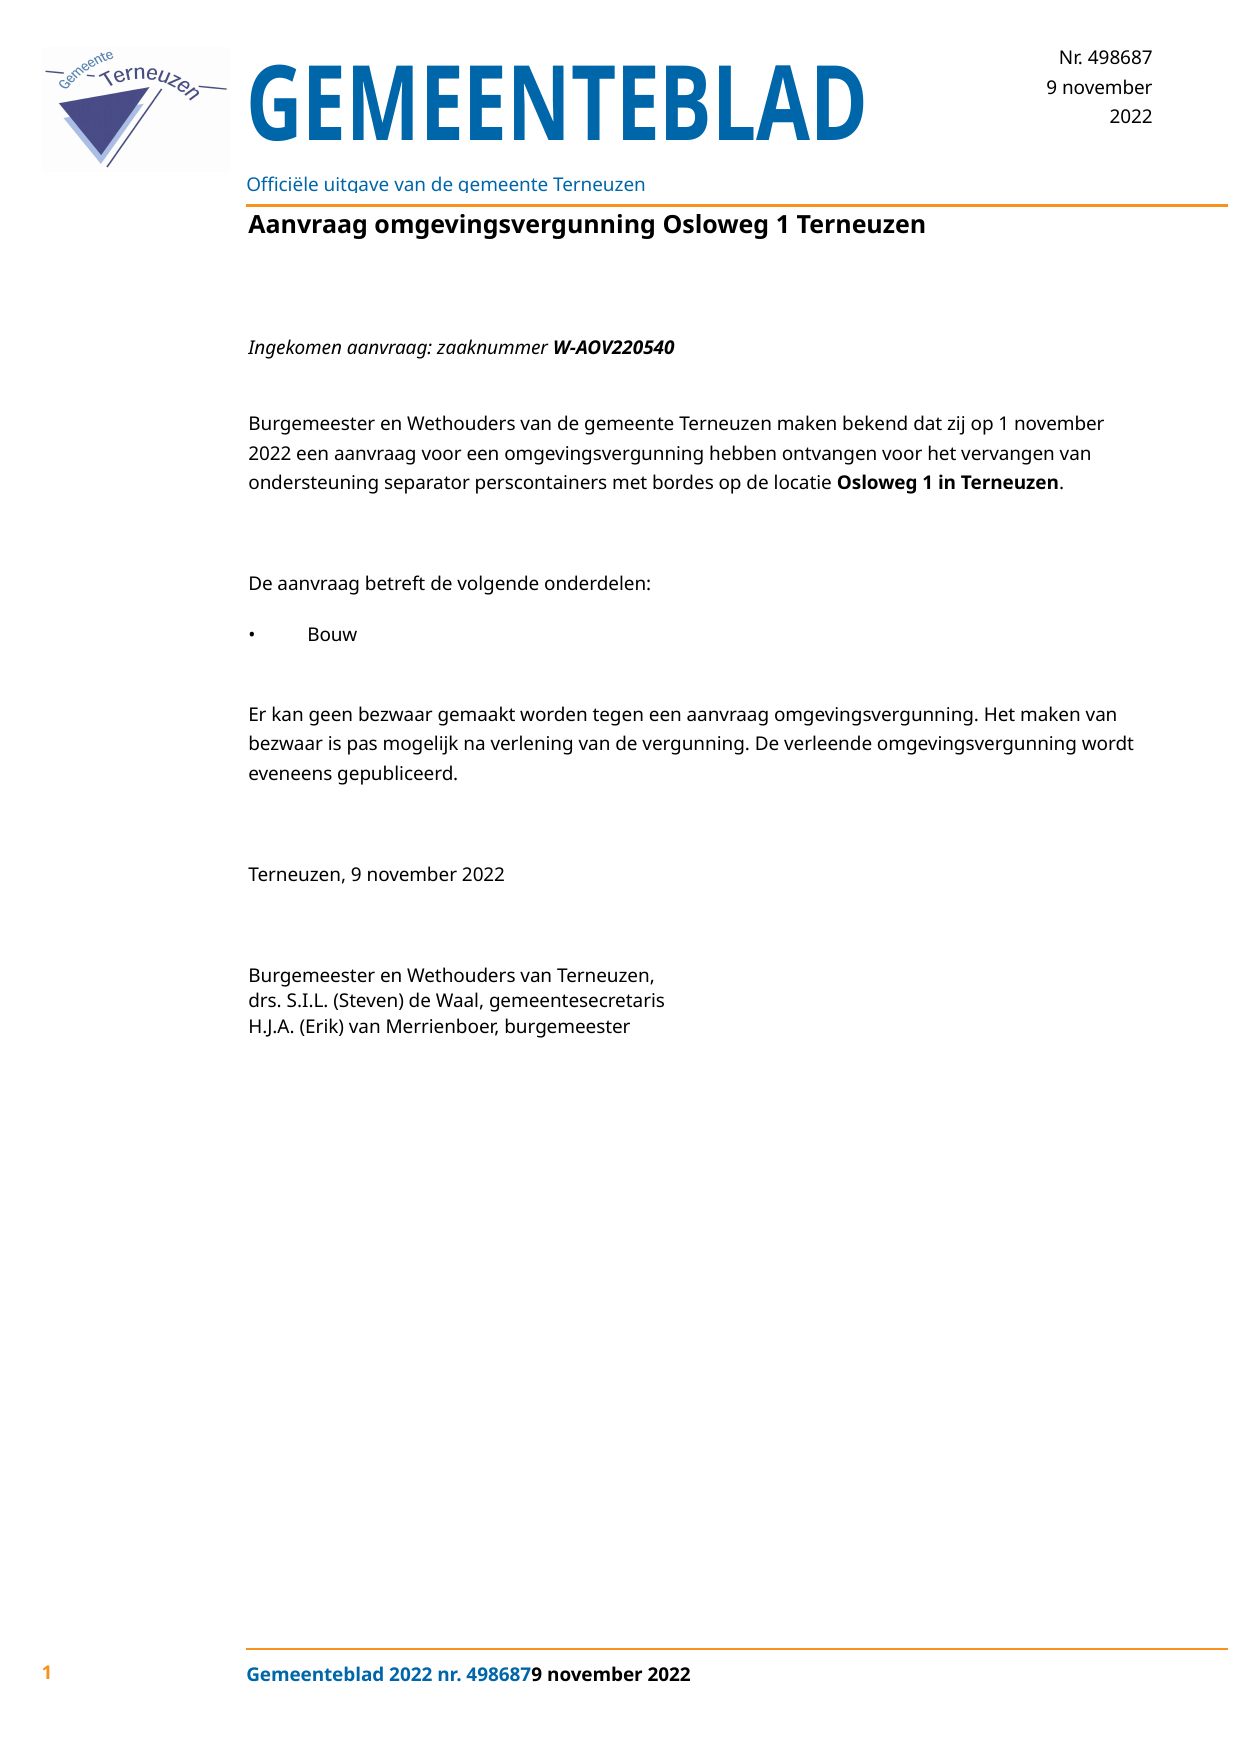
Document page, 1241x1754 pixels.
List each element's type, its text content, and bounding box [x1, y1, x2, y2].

text Aanvraag omgevingsvergunning Osloweg 1 Terneuzen [248, 207, 1152, 241]
text Burgemeester en Wethouders van de gemeente Terneuzen maken bekend dat zij op 1 november 2022 een aanvraag voor een omgevingsvergunning hebben ontvangen voor het vervangen van ondersteuning separator perscontainers met bordes op de locatie Osloweg 1 in Terneuzen. [248, 410, 1152, 495]
table_cell [815, 988, 1152, 1013]
table_cell H.J.A. (Erik) van Merrienboer, burgemeester [248, 1013, 1152, 1039]
table_cell [248, 1039, 626, 1065]
picture [41, 47, 231, 172]
table_header Burgemeester en Wethouders van Terneuzen, [248, 962, 1152, 987]
text Er kan geen bezwaar gemaakt worden tegen een aanvraag omgevingsvergunning. Het maken van bezwaar is pas mogelijk na verlening van de vergunning. De verleende omgevingsvergunning wordt eveneens gepubliceerd. [248, 701, 1152, 786]
table_cell drs. S.I.L. (Steven) de Waal, gemeentesecretaris [248, 988, 815, 1013]
text Ingekomen aanvraag: zaaknummer W-AOV220540 [248, 334, 1152, 360]
table_cell [626, 1039, 1152, 1065]
text De aanvraag betreft de volgende onderdelen: [248, 570, 1152, 596]
list Bouw [248, 621, 1152, 647]
text Terneuzen, 9 november 2022 [248, 861, 1152, 887]
